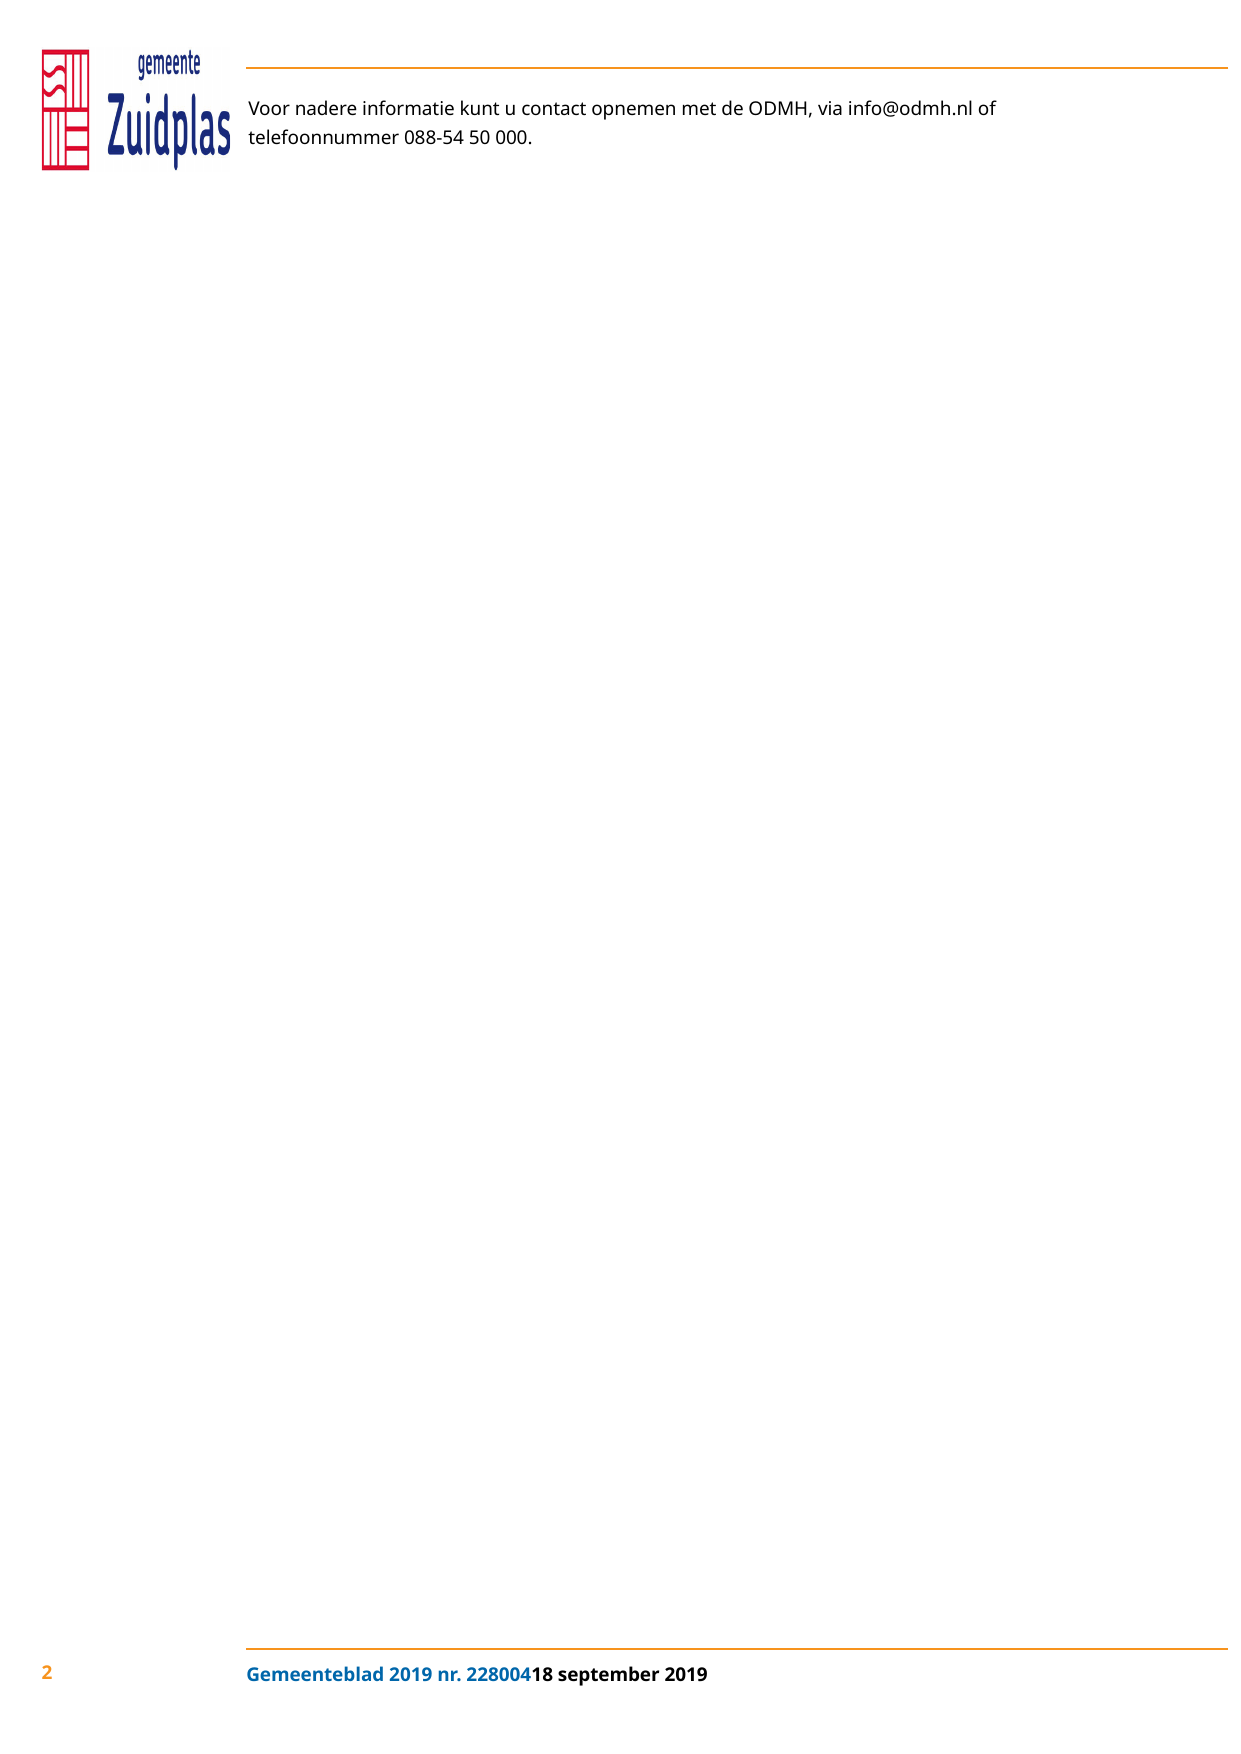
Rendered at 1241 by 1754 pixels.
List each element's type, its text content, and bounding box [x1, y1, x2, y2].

picture [41, 47, 231, 172]
text Voor nadere informatie kunt u contact opnemen met de ODMH, via info@odmh.nl of telefoonnummer 088-54 50 000. [248, 95, 1152, 150]
